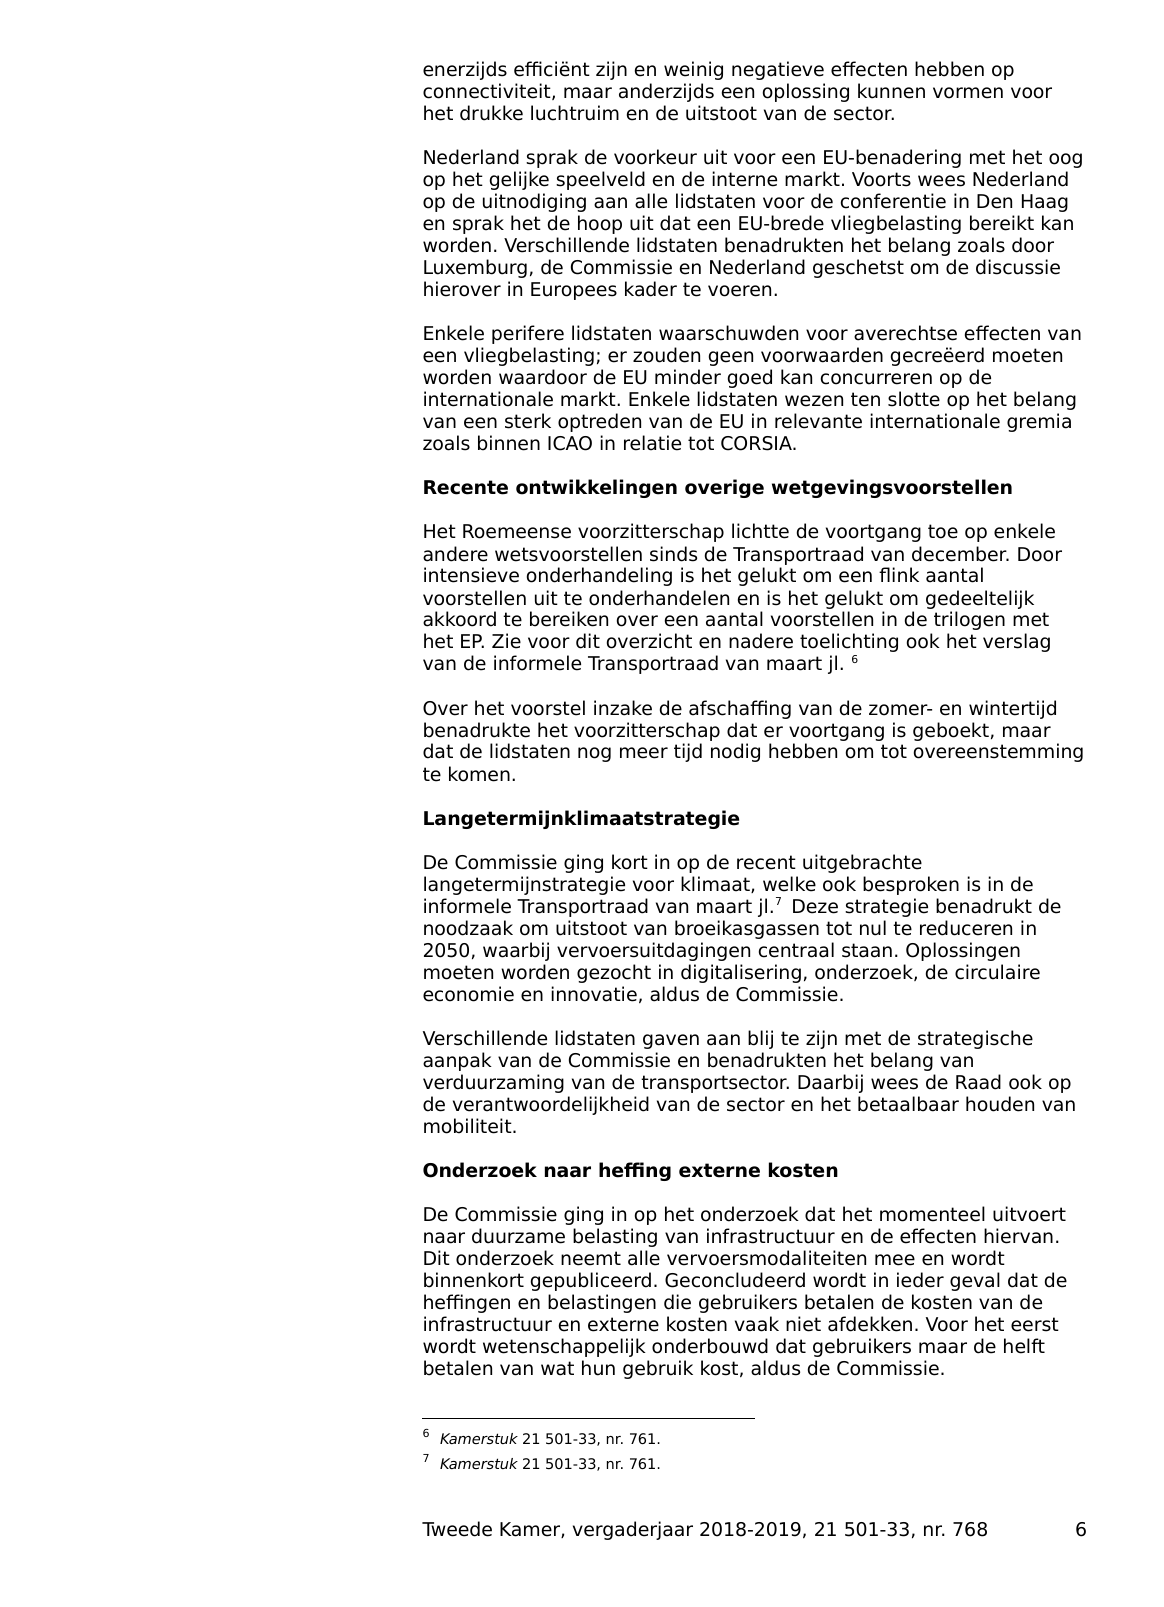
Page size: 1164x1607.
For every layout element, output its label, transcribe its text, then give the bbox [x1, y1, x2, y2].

text enerzijds efficiënt zijn en weinig negatieve effecten hebben op connectiviteit, maar anderzijds een oplossing kunnen vormen voor het drukke luchtruim en de uitstoot van de sector. [422, 59, 1087, 125]
text De Commissie ging in op het onderzoek dat het momenteel uitvoert naar duurzame belasting van infrastructuur en de effecten hiervan. Dit onderzoek neemt alle vervoersmodaliteiten mee en wordt binnenkort gepubliceerd. Geconcludeerd wordt in ieder geval dat de heffingen en belastingen die gebruikers betalen de kosten van de infrastructuur en externe kosten vaak niet afdekken. Voor het eerst wordt wetenschappelijk onderbouwd dat gebruikers maar de helft betalen van wat hun gebruik kost, aldus de Commissie. [422, 1204, 1087, 1380]
text Kamerstuk 21 501-33, nr. 761. [422, 1452, 1087, 1474]
text Over het voorstel inzake de afschaffing van de zomer- en wintertijd benadrukte het voorzitterschap dat er voortgang is geboekt, maar dat de lidstaten nog meer tijd nodig hebben om tot overeenstemming te komen. [422, 697, 1087, 785]
text Enkele perifere lidstaten waarschuwden voor averechtse effecten van een vliegbelasting; er zouden geen voorwaarden gecreëerd moeten worden waardoor de EU minder goed kan concurreren op de internationale markt. Enkele lidstaten wezen ten slotte op het belang van een sterk optreden van de EU in relevante internationale gremia zoals binnen ICAO in relatie tot CORSIA. [422, 323, 1087, 455]
text Nederland sprak de voorkeur uit voor een EU-benadering met het oog op het gelijke speelveld en de interne markt. Voorts wees Nederland op de uitnodiging aan alle lidstaten voor de conferentie in Den Haag en sprak het de hoop uit dat een EU-brede vliegbelasting bereikt kan worden. Verschillende lidstaten benadrukten het belang zoals door Luxemburg, de Commissie en Nederland geschetst om de discussie hierover in Europees kader te voeren. [422, 147, 1087, 301]
subtitle Langetermijnklimaatstrategie [422, 808, 1087, 829]
text Verschillende lidstaten gaven aan blij te zijn met de strategische aanpak van de Commissie en benadrukten het belang van verduurzaming van de transportsector. Daarbij wees de Raad ook op de verantwoordelijkheid van de sector en het betaalbaar houden van mobiliteit. [422, 1028, 1087, 1138]
text Het Roemeense voorzitterschap lichtte de voortgang toe op enkele andere wetsvoorstellen sinds de Transportraad van december. Door intensieve onderhandeling is het gelukt om een flink aantal voorstellen uit te onderhandelen en is het gelukt om gedeeltelijk akkoord te bereiken over een aantal voorstellen in de trilogen met het EP. Zie voor dit overzicht en nadere toelichting ook het verslag van de informele Transportraad van maart jl. [422, 521, 1087, 675]
subtitle Recente ontwikkelingen overige wetgevingsvoorstellen [422, 477, 1087, 499]
text De Commissie ging kort in op de recent uitgebrachte langetermijnstrategie voor klimaat, welke ook besproken is in de informele Transportraad van maart jl. Deze strategie benadrukt de noodzaak om uitstoot van broeikasgassen tot nul te reduceren in 2050, waarbij vervoersuitdagingen centraal staan. Oplossingen moeten worden gezocht in digitalisering, onderzoek, de circulaire economie en innovatie, aldus de Commissie. [422, 852, 1087, 1006]
text Kamerstuk 21 501-33, nr. 761. [422, 1427, 1087, 1449]
subtitle Onderzoek naar heffing externe kosten [422, 1160, 1087, 1182]
